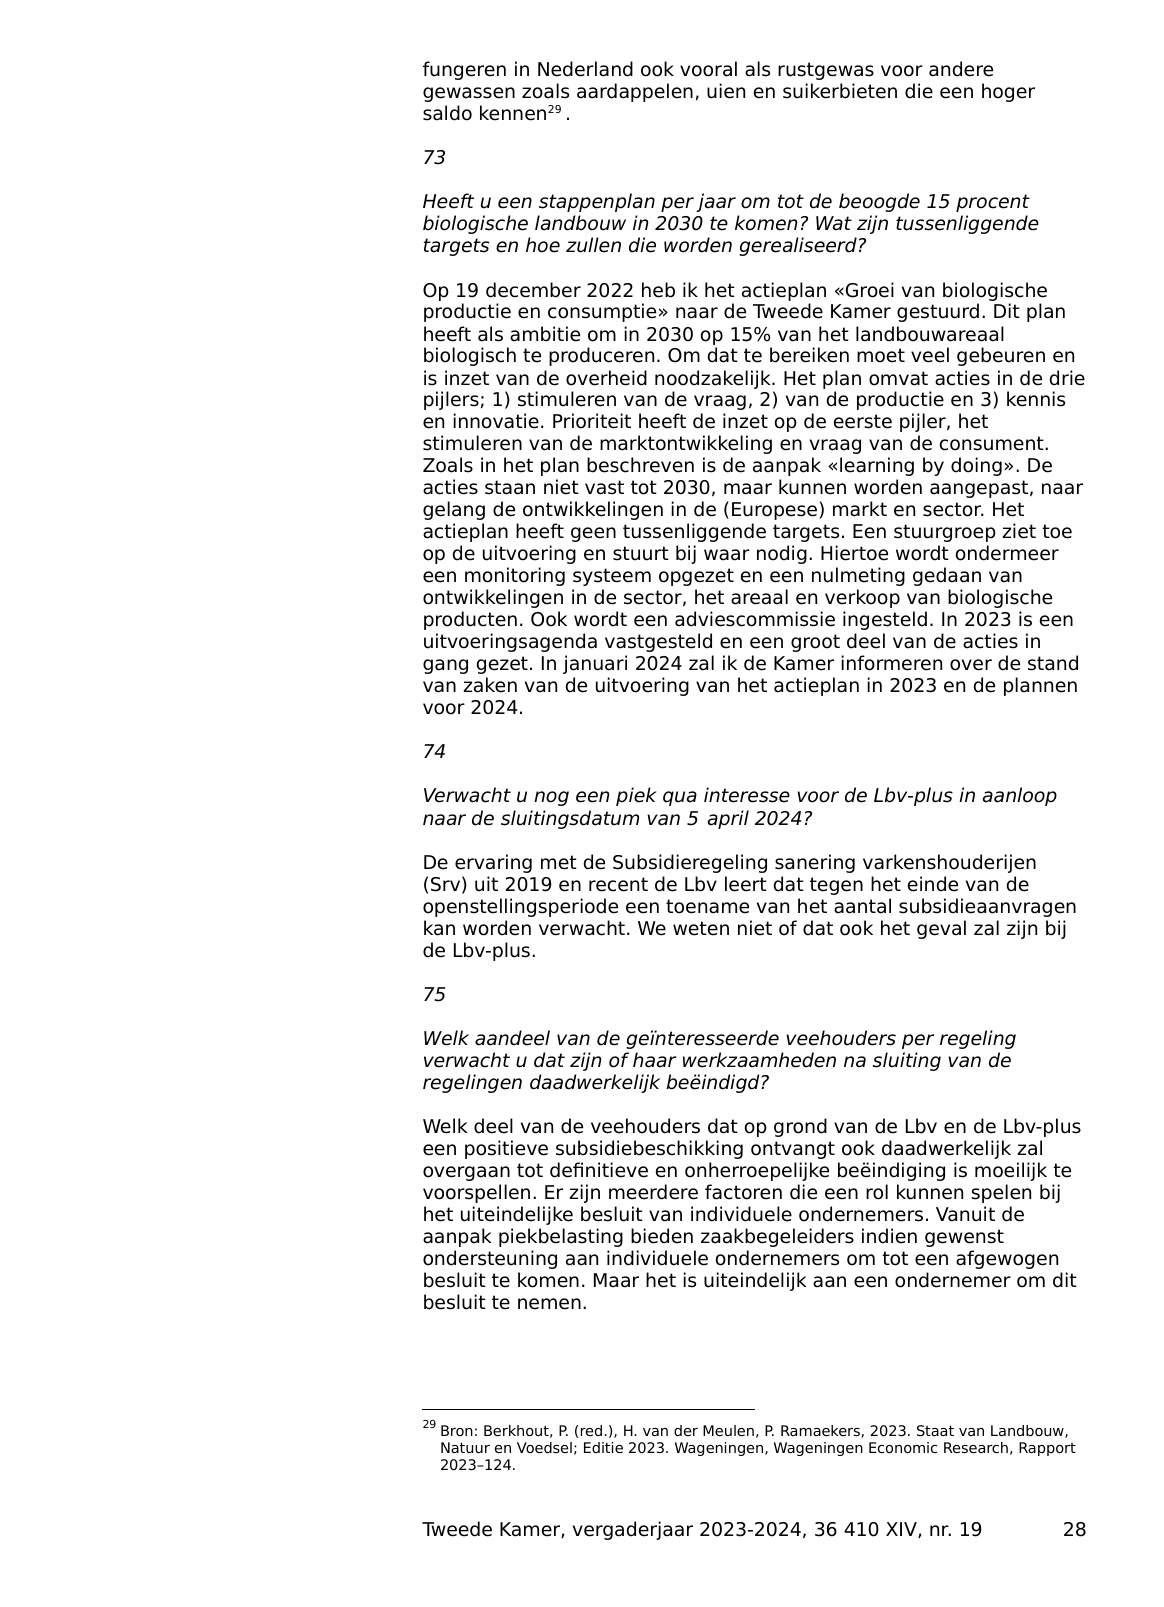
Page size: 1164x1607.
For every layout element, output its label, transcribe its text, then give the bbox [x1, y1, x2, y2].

subtitle 74 [422, 741, 1087, 763]
text Welk deel van de veehouders dat op grond van de Lbv en de Lbv-plus een positieve subsidiebeschikking ontvangt ook daadwerkelijk zal overgaan tot definitieve en onherroepelijke beëindiging is moeilijk te voorspellen. Er zijn meerdere factoren die een rol kunnen spelen bij het uiteindelijke besluit van individuele ondernemers. Vanuit de aanpak piekbelasting bieden zaakbegeleiders indien gewenst ondersteuning aan individuele ondernemers om tot een afgewogen besluit te komen. Maar het is uiteindelijk aan een ondernemer om dit besluit te nemen. [422, 1116, 1087, 1314]
text Welk aandeel van de geïnteresseerde veehouders per regeling verwacht u dat zijn of haar werkzaamheden na sluiting van de regelingen daadwerkelijk beëindigd? [422, 1028, 1087, 1094]
text Op 19 december 2022 heb ik het actieplan «Groei van biologische productie en consumptie» naar de Tweede Kamer gestuurd. Dit plan heeft als ambitie om in 2030 op 15% van het landbouwareaal biologisch te produceren. Om dat te bereiken moet veel gebeuren en is inzet van de overheid noodzakelijk. Het plan omvat acties in de drie pijlers; 1) stimuleren van de vraag, 2) van de productie en 3) kennis en innovatie. Prioriteit heeft de inzet op de eerste pijler, het stimuleren van de marktontwikkeling en vraag van de consument. Zoals in het plan beschreven is de aanpak «learning by doing». De acties staan niet vast tot 2030, maar kunnen worden aangepast, naar gelang de ontwikkelingen in de (Europese) markt en sector. Het actieplan heeft geen tussenliggende targets. Een stuurgroep ziet toe op de uitvoering en stuurt bij waar nodig. Hiertoe wordt ondermeer een monitoring systeem opgezet en een nulmeting gedaan van ontwikkelingen in de sector, het areaal en verkoop van biologische producten. Ook wordt een adviescommissie ingesteld. In 2023 is een uitvoeringsagenda vastgesteld en een groot deel van de acties in gang gezet. In januari 2024 zal ik de Kamer informeren over de stand van zaken van de uitvoering van het actieplan in 2023 en de plannen voor 2024. [422, 279, 1087, 719]
text Heeft u een stappenplan per jaar om tot de beoogde 15 procent biologische landbouw in 2030 te komen? Wat zijn tussenliggende targets en hoe zullen die worden gerealiseerd? [422, 191, 1087, 257]
subtitle 73 [422, 147, 1087, 169]
text Verwacht u nog een piek qua interesse voor de Lbv-plus in aanloop naar de sluitingsdatum van 5 april 2024? [422, 785, 1087, 829]
subtitle 75 [422, 984, 1087, 1006]
text De ervaring met de Subsidieregeling sanering varkenshouderijen (Srv) uit 2019 en recent de Lbv leert dat tegen het einde van de openstellingsperiode een toename van het aantal subsidieaanvragen kan worden verwacht. We weten niet of dat ook het geval zal zijn bij de Lbv-plus. [422, 852, 1087, 961]
text fungeren in Nederland ook vooral als rustgewas voor andere gewassen zoals aardappelen, uien en suikerbieten die een hoger saldo kennen. [422, 59, 1087, 125]
text Bron: Berkhout, P. (red.), H. van der Meulen, P. Ramaekers, 2023. Staat van Landbouw, Natuur en Voedsel; Editie 2023. Wageningen, Wageningen Economic Research, Rapport 2023–124. [422, 1418, 1087, 1474]
